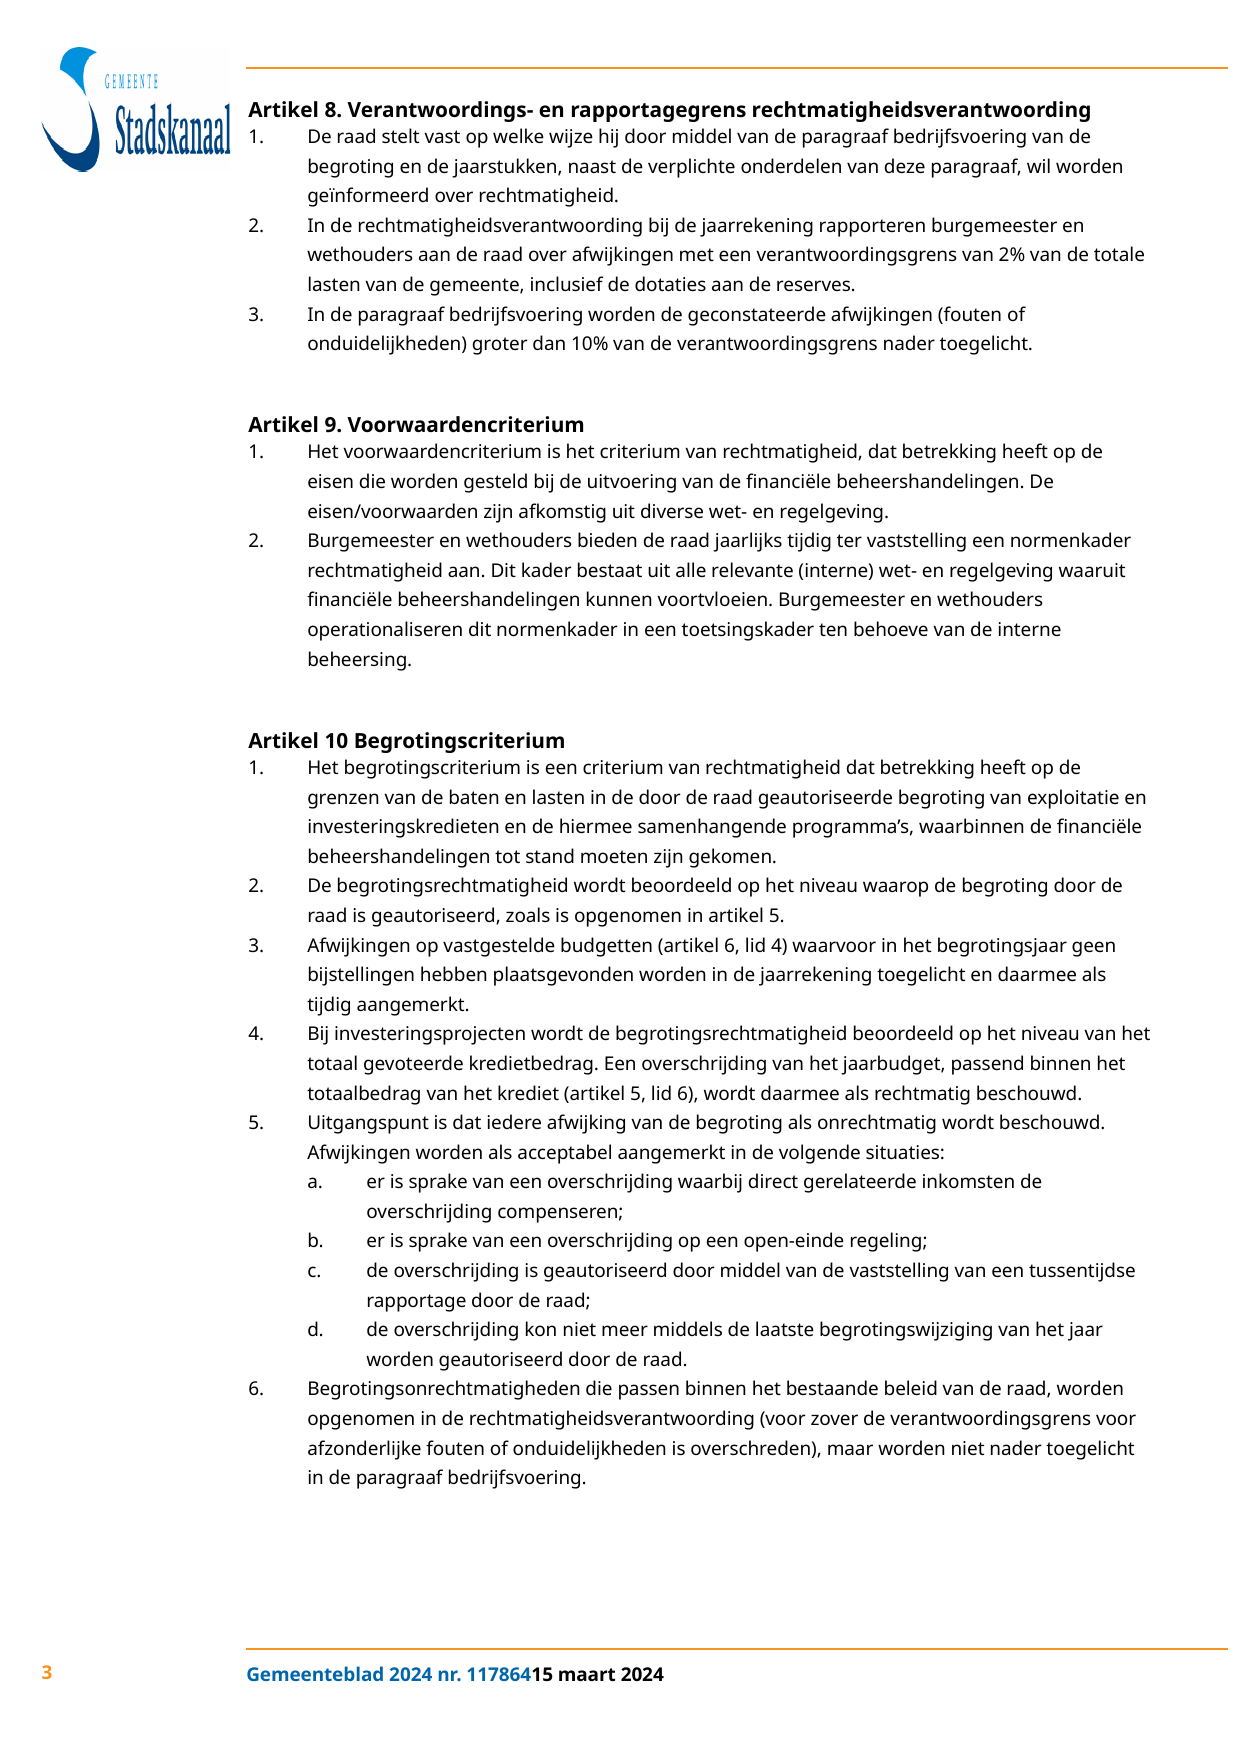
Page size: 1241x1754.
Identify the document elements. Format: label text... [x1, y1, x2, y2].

list de overschrijding is geautoriseerd door middel van de vaststelling van een tussentijdse rapportage door de raad; [307, 1257, 1152, 1312]
list Uitgangspunt is dat iedere afwijking van de begroting als onrechtmatig wordt beschouwd. Afwijkingen worden als acceptabel aangemerkt in de volgende situaties: [248, 1109, 1152, 1164]
list Begrotingsonrechtmatigheden die passen binnen het bestaande beleid van de raad, worden opgenomen in de rechtmatigheidsverantwoording (voor zover de verantwoordingsgrens voor afzonderlijke fouten of onduidelijkheden is overschreden), maar worden niet nader toegelicht in de paragraaf bedrijfsvoering. [248, 1376, 1152, 1490]
picture [41, 47, 231, 172]
list er is sprake van een overschrijding op een open-einde regeling; [307, 1228, 1152, 1253]
list De begrotingsrechtmatigheid wordt beoordeeld op het niveau waarop de begroting door de raad is geautoriseerd, zoals is opgenomen in artikel 5. [248, 873, 1152, 928]
text Artikel 9. Voorwaardencriterium [248, 410, 1152, 439]
list Afwijkingen op vastgestelde budgetten (artikel 6, lid 4) waarvoor in het begrotingsjaar geen bijstellingen hebben plaatsgevonden worden in de jaarrekening toegelicht en daarmee als tijdig aangemerkt. [248, 932, 1152, 1017]
list In de rechtmatigheidsverantwoording bij de jaarrekening rapporteren burgemeester en wethouders aan de raad over afwijkingen met een verantwoordingsgrens van 2% van de totale lasten van de gemeente, inclusief de dotaties aan de reserves. [248, 212, 1152, 297]
list er is sprake van een overschrijding waarbij direct gerelateerde inkomsten de overschrijding compenseren; [307, 1168, 1152, 1224]
list De raad stelt vast op welke wijze hij door middel van de paragraaf bedrijfsvoering van de begroting en de jaarstukken, naast de verplichte onderdelen van deze paragraaf, wil worden geïnformeerd over rechtmatigheid. [248, 123, 1152, 208]
list Bij investeringsprojecten wordt de begrotingsrechtmatigheid beoordeeld op het niveau van het totaal gevoteerde kredietbedrag. Een overschrijding van het jaarbudget, passend binnen het totaalbedrag van het krediet (artikel 5, lid 6), wordt daarmee als rechtmatig beschouwd. [248, 1021, 1152, 1105]
list In de paragraaf bedrijfsvoering worden de geconstateerde afwijkingen (fouten of onduidelijkheden) groter dan 10% van de verantwoordingsgrens nader toegelicht. [248, 301, 1152, 356]
list Het voorwaardencriterium is het criterium van rechtmatigheid, dat betrekking heeft op de eisen die worden gesteld bij de uitvoering van de financiële beheershandelingen. De eisen/voorwaarden zijn afkomstig uit diverse wet- en regelgeving. [248, 439, 1152, 524]
list Het begrotingscriterium is een criterium van rechtmatigheid dat betrekking heeft op de grenzen van de baten en lasten in de door de raad geautoriseerde begroting van exploitatie en investeringskredieten en de hiermee samenhangende programma’s, waarbinnen de financiële beheershandelingen tot stand moeten zijn gekomen. [248, 754, 1152, 869]
text Artikel 10 Begrotingscriterium [248, 726, 1152, 754]
list de overschrijding kon niet meer middels de laatste begrotingswijziging van het jaar worden geautoriseerd door de raad. [307, 1316, 1152, 1372]
list Burgemeester en wethouders bieden de raad jaarlijks tijdig ter vaststelling een normenkader rechtmatigheid aan. Dit kader bestaat uit alle relevante (interne) wet- en regelgeving waaruit financiële beheershandelingen kunnen voortvloeien. Burgemeester en wethouders operationaliseren dit normenkader in een toetsingskader ten behoeve van de interne beheersing. [248, 527, 1152, 672]
text Artikel 8. Verantwoordings- en rapportagegrens rechtmatigheidsverantwoording [248, 95, 1152, 123]
